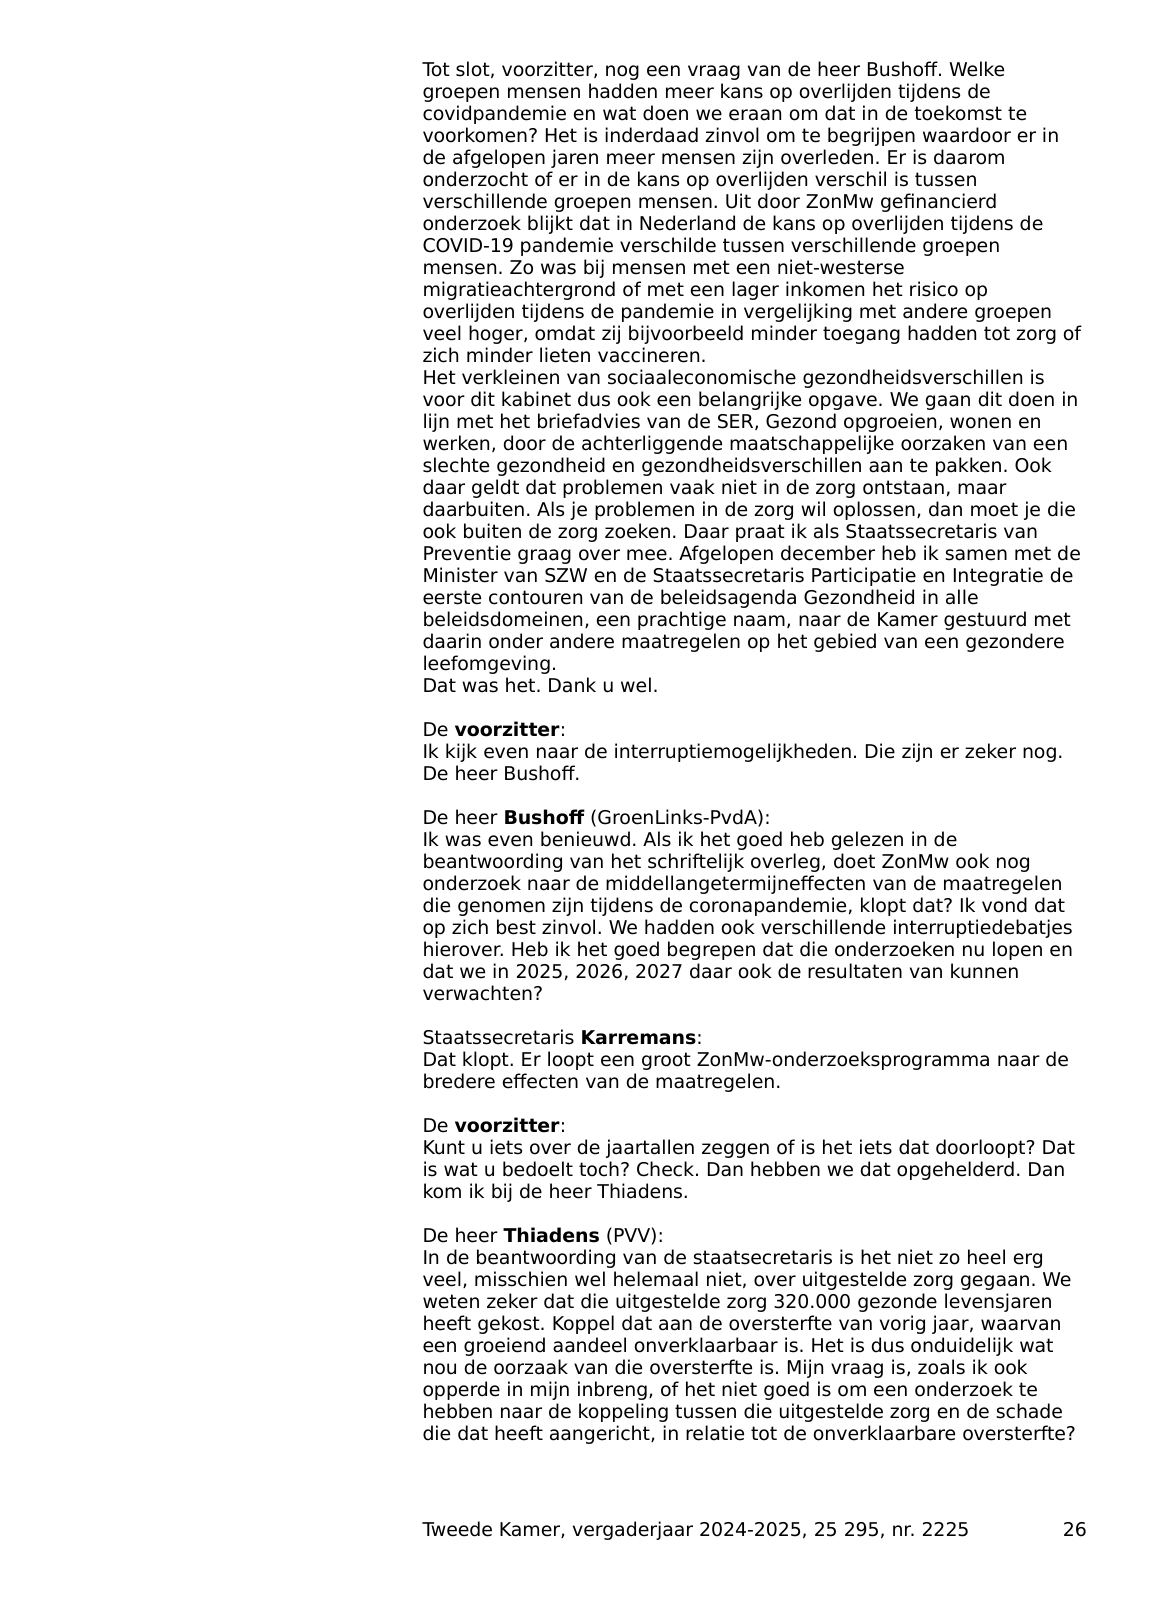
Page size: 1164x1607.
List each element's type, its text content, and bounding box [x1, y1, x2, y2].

text De voorzitter: [422, 1115, 1087, 1137]
text Dat klopt. Er loopt een groot ZonMw-onderzoeksprogramma naar de bredere effecten van de maatregelen. [422, 1049, 1087, 1093]
text De voorzitter: [422, 719, 1087, 741]
text In de beantwoording van de staatsecretaris is het niet zo heel erg veel, misschien wel helemaal niet, over uitgestelde zorg gegaan. We weten zeker dat die uitgestelde zorg 320.000 gezonde levensjaren heeft gekost. Koppel dat aan de oversterfte van vorig jaar, waarvan een groeiend aandeel onverklaarbaar is. Het is dus onduidelijk wat nou de oorzaak van die oversterfte is. Mijn vraag is, zoals ik ook opperde in mijn inbreng, of het niet goed is om een onderzoek te hebben naar de koppeling tussen die uitgestelde zorg en de schade die dat heeft aangericht, in relatie tot de onverklaarbare oversterfte? [422, 1247, 1087, 1445]
text De heer Bushoff (GroenLinks-PvdA): [422, 807, 1087, 829]
text Het verkleinen van sociaaleconomische gezondheidsverschillen is voor dit kabinet dus ook een belangrijke opgave. We gaan dit doen in lijn met het briefadvies van de SER, Gezond opgroeien, wonen en werken, door de achterliggende maatschappelijke oorzaken van een slechte gezondheid en gezondheidsverschillen aan te pakken. Ook daar geldt dat problemen vaak niet in de zorg ontstaan, maar daarbuiten. Als je problemen in de zorg wil oplossen, dan moet je die ook buiten de zorg zoeken. Daar praat ik als Staatssecretaris van Preventie graag over mee. Afgelopen december heb ik samen met de Minister van SZW en de Staatssecretaris Participatie en Integratie de eerste contouren van de beleidsagenda Gezondheid in alle beleidsdomeinen, een prachtige naam, naar de Kamer gestuurd met daarin onder andere maatregelen op het gebied van een gezondere leefomgeving. [422, 367, 1087, 674]
text Ik was even benieuwd. Als ik het goed heb gelezen in de beantwoording van het schriftelijk overleg, doet ZonMw ook nog onderzoek naar de middellangetermijneffecten van de maatregelen die genomen zijn tijdens de coronapandemie, klopt dat? Ik vond dat op zich best zinvol. We hadden ook verschillende interruptiedebatjes hierover. Heb ik het goed begrepen dat die onderzoeken nu lopen en dat we in 2025, 2026, 2027 daar ook de resultaten van kunnen verwachten? [422, 829, 1087, 1004]
text Ik kijk even naar de interruptiemogelijkheden. Die zijn er zeker nog. De heer Bushoff. [422, 741, 1087, 784]
text Tot slot, voorzitter, nog een vraag van de heer Bushoff. Welke groepen mensen hadden meer kans op overlijden tijdens de covidpandemie en wat doen we eraan om dat in de toekomst te voorkomen? Het is inderdaad zinvol om te begrijpen waardoor er in de afgelopen jaren meer mensen zijn overleden. Er is daarom onderzocht of er in de kans op overlijden verschil is tussen verschillende groepen mensen. Uit door ZonMw gefinancierd onderzoek blijkt dat in Nederland de kans op overlijden tijdens de COVID-19 pandemie verschilde tussen verschillende groepen mensen. Zo was bij mensen met een niet-westerse migratieachtergrond of met een lager inkomen het risico op overlijden tijdens de pandemie in vergelijking met andere groepen veel hoger, omdat zij bijvoorbeeld minder toegang hadden tot zorg of zich minder lieten vaccineren. [422, 59, 1087, 367]
text Dat was het. Dank u wel. [422, 674, 1087, 696]
text Kunt u iets over de jaartallen zeggen of is het iets dat doorloopt? Dat is wat u bedoelt toch? Check. Dan hebben we dat opgehelderd. Dan kom ik bij de heer Thiadens. [422, 1137, 1087, 1203]
text Staatssecretaris Karremans: [422, 1027, 1087, 1049]
text De heer Thiadens (PVV): [422, 1225, 1087, 1247]
